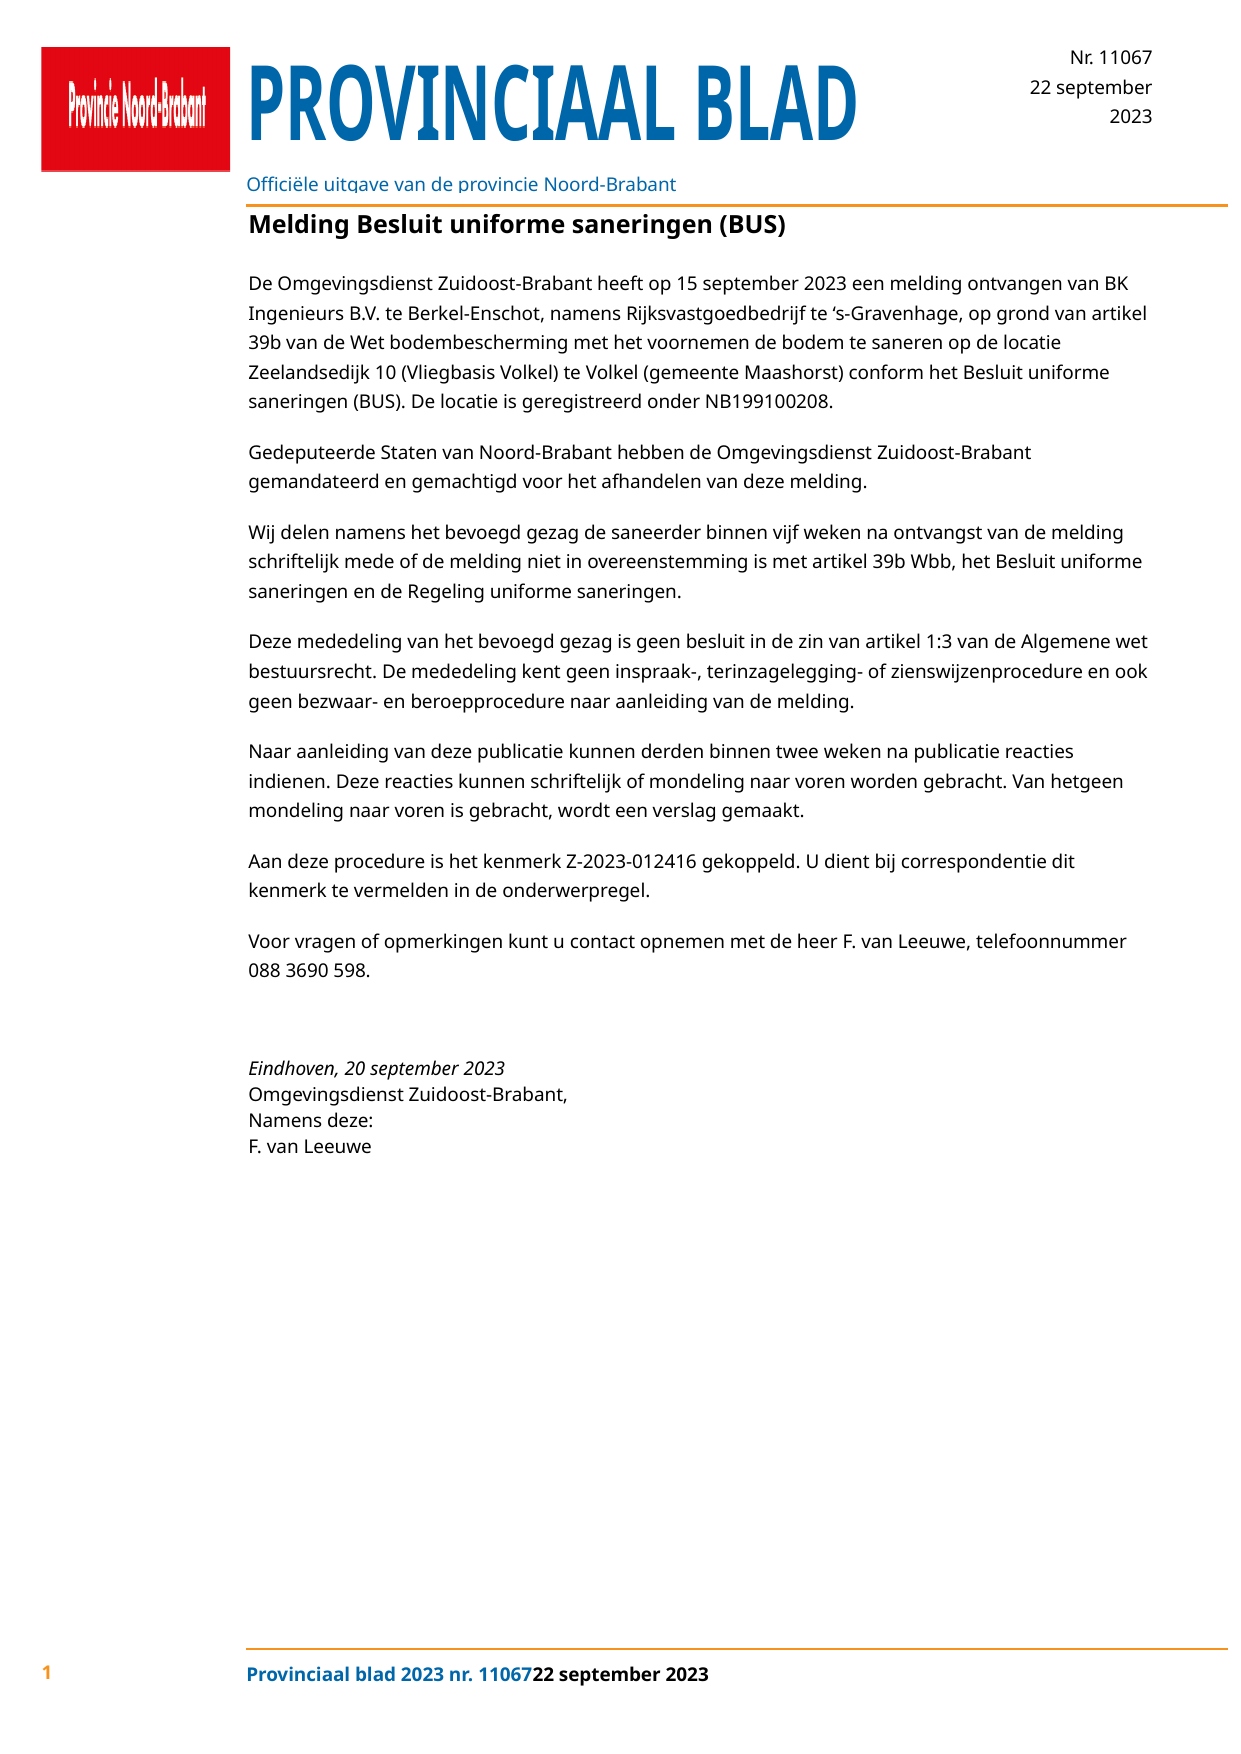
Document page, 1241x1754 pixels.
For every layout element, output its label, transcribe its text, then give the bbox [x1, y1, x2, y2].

text Voor vragen of opmerkingen kunt u contact opnemen met de heer F. van Leeuwe, telefoonnummer 088 3690 598. [248, 928, 1152, 983]
text De Omgevingsdienst Zuidoost-Brabant heeft op 15 september 2023 een melding ontvangen van BK Ingenieurs B.V. te Berkel-Enschot, namens Rijksvastgoedbedrijf te ‘s-Gravenhage, op grond van artikel 39b van de Wet bodembescherming met het voornemen de bodem te saneren op de locatie Zeelandsedijk 10 (Vliegbasis Volkel) te Volkel (gemeente Maashorst) conform het Besluit uniforme saneringen (BUS). De locatie is geregistreerd onder NB199100208. [248, 270, 1152, 414]
text Aan deze procedure is het kenmerk Z-2023-012416 gekoppeld. U dient bij correspondentie dit kenmerk te vermelden in de onderwerpregel. [248, 848, 1152, 903]
text Wij delen namens het bevoegd gezag de saneerder binnen vijf weken na ontvangst van de melding schriftelijk mede of de melding niet in overeenstemming is met artikel 39b Wbb, het Besluit uniforme saneringen en de Regeling uniforme saneringen. [248, 519, 1152, 604]
text Gedeputeerde Staten van Noord-Brabant hebben de Omgevingsdienst Zuidoost-Brabant gemandateerd en gemachtigd voor het afhandelen van deze melding. [248, 439, 1152, 494]
picture [41, 47, 231, 172]
text F. van Leeuwe [248, 1133, 1152, 1158]
text Melding Besluit uniforme saneringen (BUS) [248, 207, 1152, 241]
text Omgevingsdienst Zuidoost-Brabant, [248, 1081, 1152, 1107]
text Naar aanleiding van deze publicatie kunnen derden binnen twee weken na publicatie reacties indienen. Deze reacties kunnen schriftelijk of mondeling naar voren worden gebracht. Van hetgeen mondeling naar voren is gebracht, wordt een verslag gemaakt. [248, 738, 1152, 823]
text Namens deze: [248, 1107, 1152, 1133]
text Eindhoven, 20 september 2023 [248, 1056, 1152, 1081]
text Deze mededeling van het bevoegd gezag is geen besluit in de zin van artikel 1:3 van de Algemene wet bestuursrecht. De mededeling kent geen inspraak-, terinzagelegging- of zienswijzenprocedure en ook geen bezwaar- en beroepprocedure naar aanleiding van de melding. [248, 629, 1152, 713]
